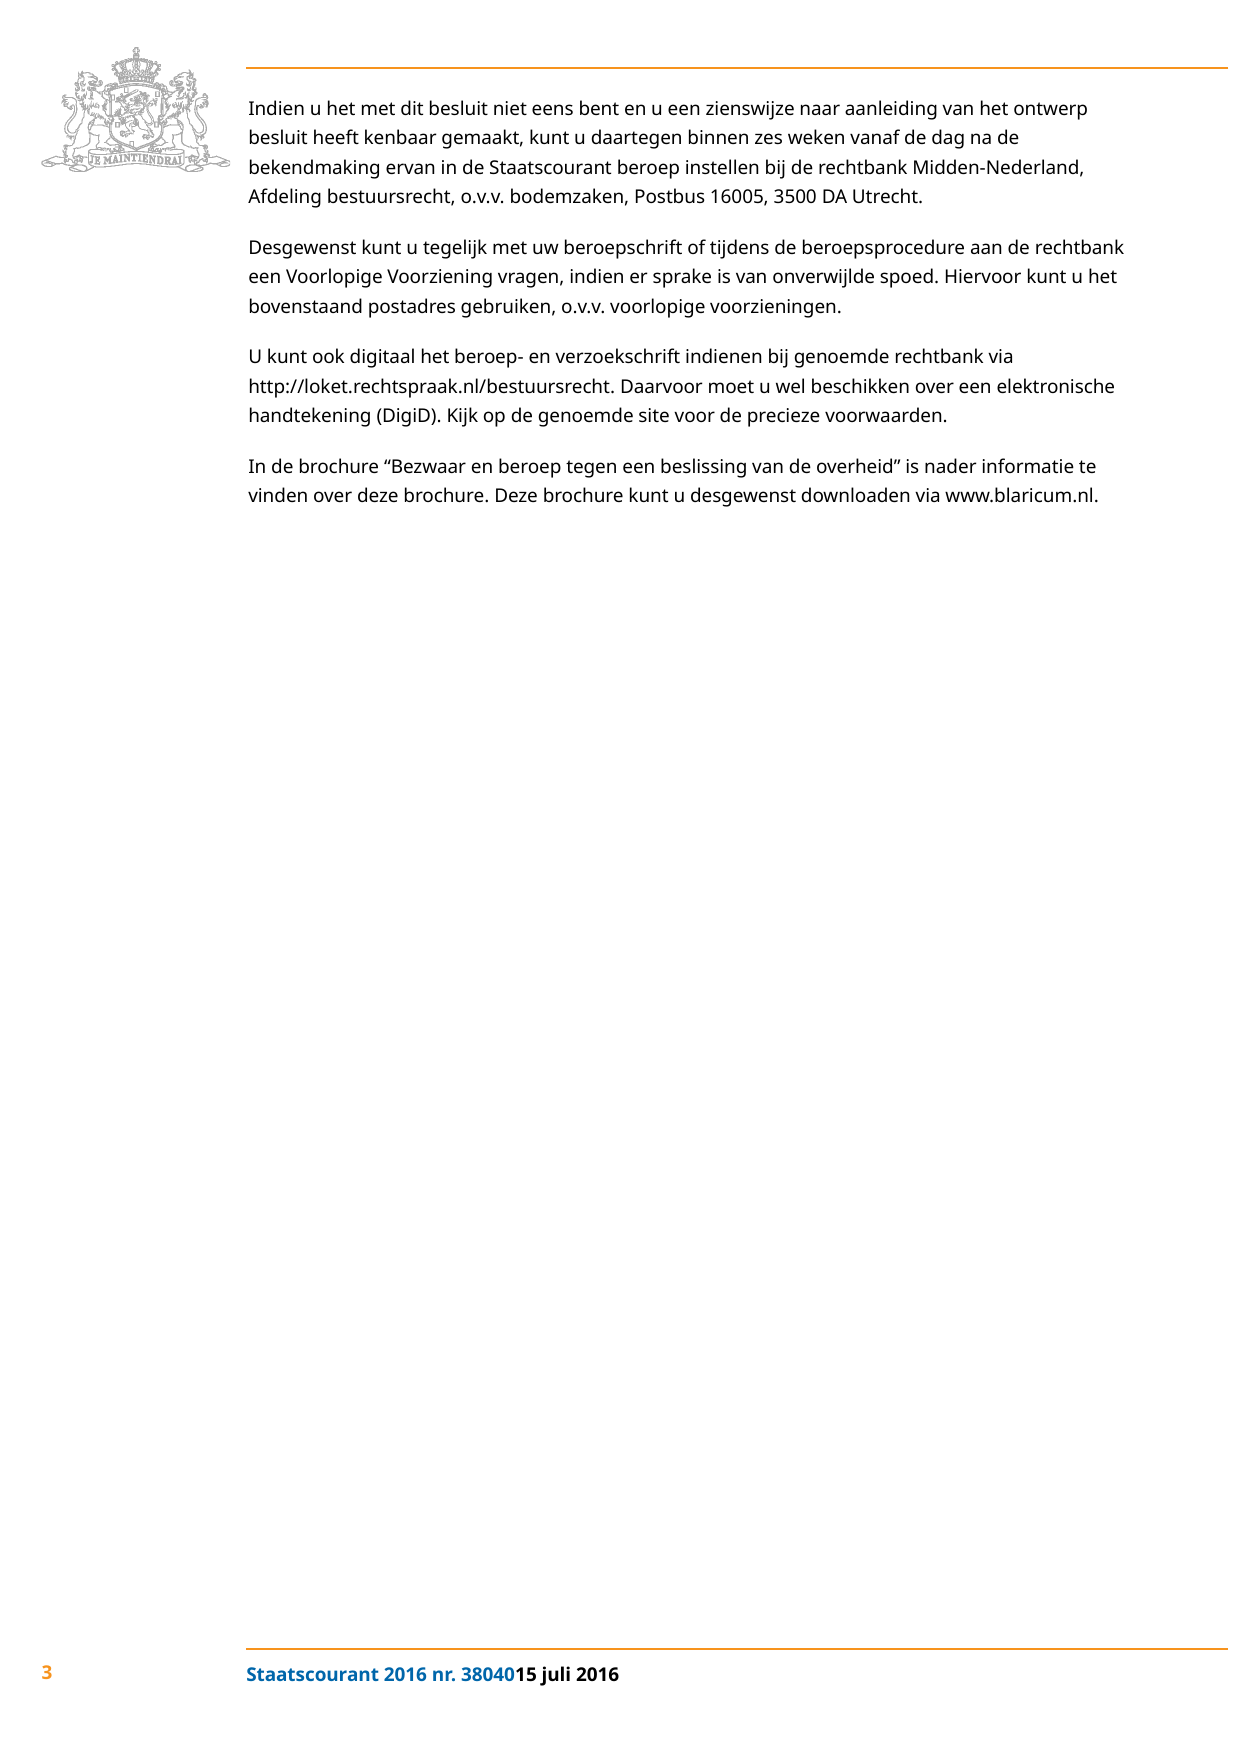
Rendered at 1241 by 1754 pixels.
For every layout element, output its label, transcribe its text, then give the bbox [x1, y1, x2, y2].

text Indien u het met dit besluit niet eens bent en u een zienswijze naar aanleiding van het ontwerp besluit heeft kenbaar gemaakt, kunt u daartegen binnen zes weken vanaf de dag na de bekendmaking ervan in de Staatscourant beroep instellen bij de rechtbank Midden-Nederland, Afdeling bestuursrecht, o.v.v. bodemzaken, Postbus 16005, 3500 DA Utrecht. [248, 95, 1152, 209]
text U kunt ook digitaal het beroep- en verzoekschrift indienen bij genoemde rechtbank via http://loket.rechtspraak.nl/bestuursrecht. Daarvoor moet u wel beschikken over een elektronische handtekening (DigiD). Kijk op de genoemde site voor de precieze voorwaarden. [248, 343, 1152, 428]
text In de brochure “Bezwaar en beroep tegen een beslissing van de overheid” is nader informatie te vinden over deze brochure. Deze brochure kunt u desgewenst downloaden via www.blaricum.nl. [248, 453, 1152, 508]
text Desgewenst kunt u tegelijk met uw beroepschrift of tijdens de beroepsprocedure aan de rechtbank een Voorlopige Voorziening vragen, indien er sprake is van onverwijlde spoed. Hiervoor kunt u het bovenstaand postadres gebruiken, o.v.v. voorlopige voorzieningen. [248, 234, 1152, 319]
picture [41, 47, 231, 172]
